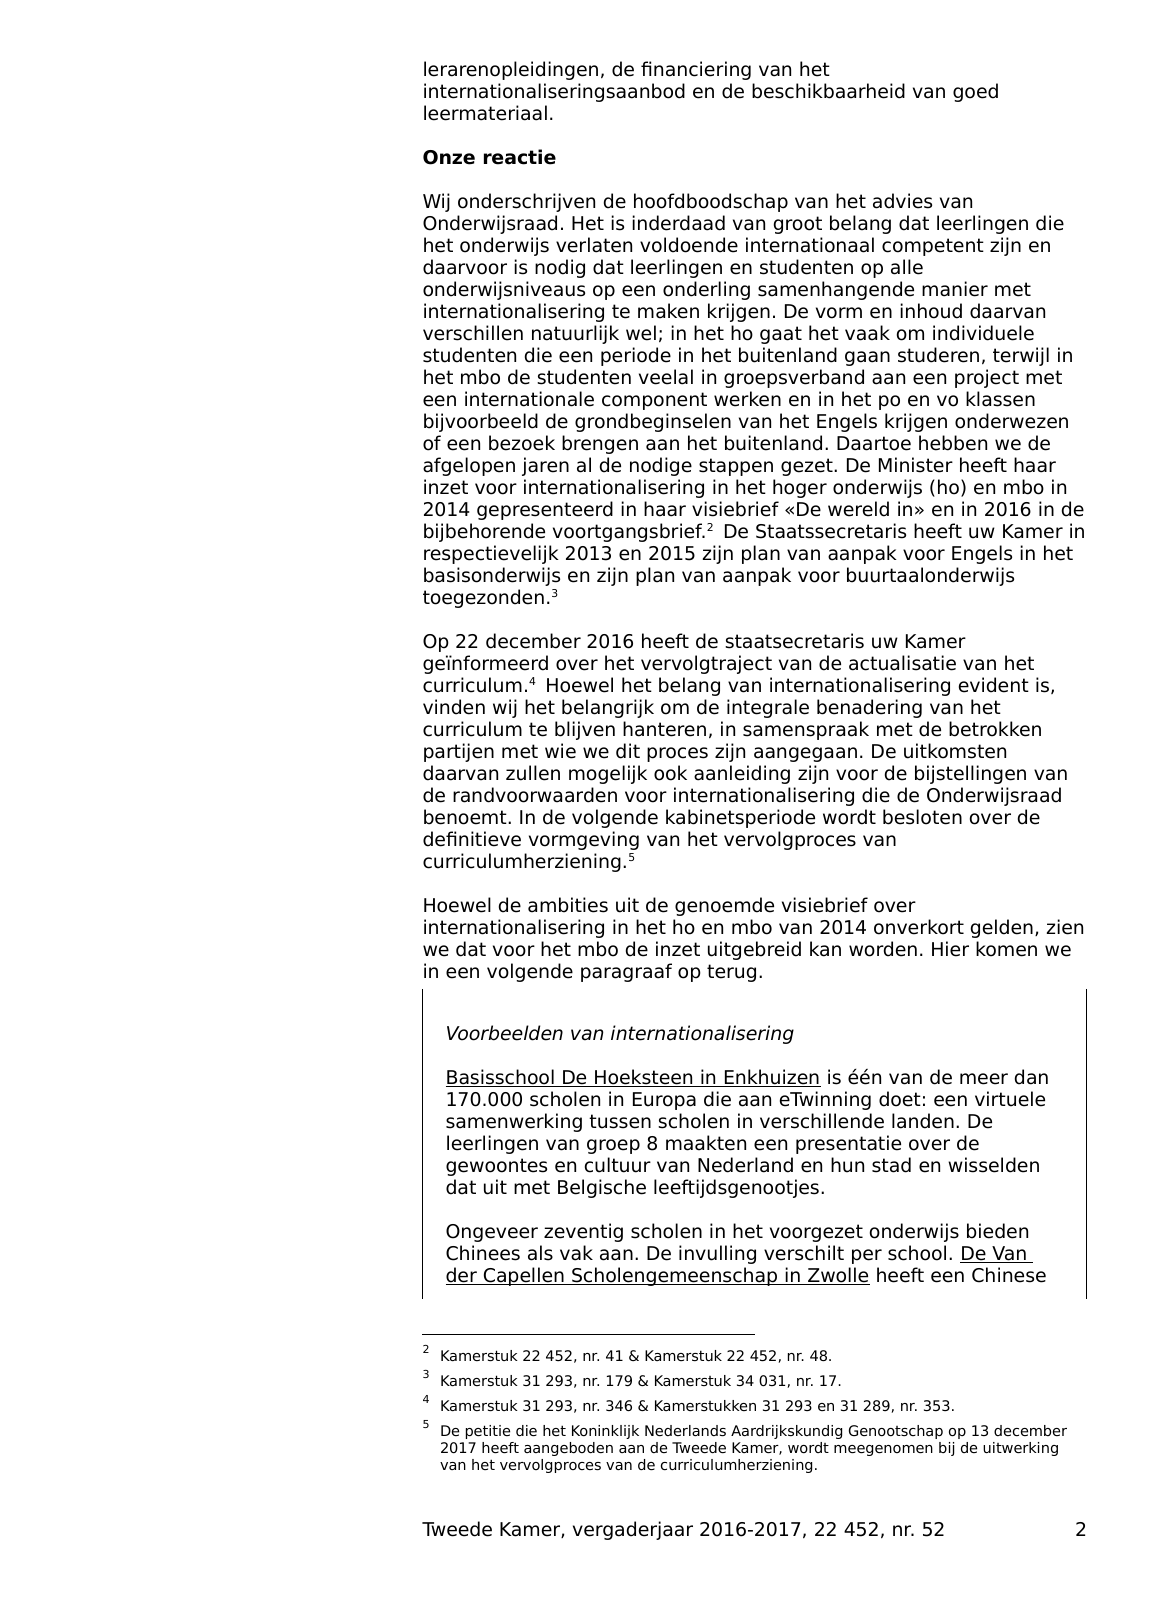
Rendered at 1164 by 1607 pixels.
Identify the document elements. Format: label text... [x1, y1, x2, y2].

text Op 22 december 2016 heeft de staatsecretaris uw Kamer geïnformeerd over het vervolgtraject van de actualisatie van het curriculum. Hoewel het belang van internationalisering evident is, vinden wij het belangrijk om de integrale benadering van het curriculum te blijven hanteren, in samenspraak met de betrokken partijen met wie we dit proces zijn aangegaan. De uitkomsten daarvan zullen mogelijk ook aanleiding zijn voor de bijstellingen van de randvoorwaarden voor internationalisering die de Onderwijsraad benoemt. In de volgende kabinetsperiode wordt besloten over de definitieve vormgeving van het vervolgproces van curriculumherziening. [422, 631, 1087, 873]
text lerarenopleidingen, de financiering van het internationaliseringsaanbod en de beschikbaarheid van goed leermateriaal. [422, 59, 1087, 125]
subtitle Onze reactie [422, 147, 1087, 169]
text Wij onderschrijven de hoofdboodschap van het advies van Onderwijsraad. Het is inderdaad van groot belang dat leerlingen die het onderwijs verlaten voldoende internationaal competent zijn en daarvoor is nodig dat leerlingen en studenten op alle onderwijsniveaus op een onderling samenhangende manier met internationalisering te maken krijgen. De vorm en inhoud daarvan verschillen natuurlijk wel; in het ho gaat het vaak om individuele studenten die een periode in het buitenland gaan studeren, terwijl in het mbo de studenten veelal in groepsverband aan een project met een internationale component werken en in het po en vo klassen bijvoorbeeld de grondbeginselen van het Engels krijgen onderwezen of een bezoek brengen aan het buitenland. Daartoe hebben we de afgelopen jaren al de nodige stappen gezet. De Minister heeft haar inzet voor internationalisering in het hoger onderwijs (ho) en mbo in 2014 gepresenteerd in haar visiebrief «De wereld in» en in 2016 in de bijbehorende voortgangsbrief. De Staatssecretaris heeft uw Kamer in respectievelijk 2013 en 2015 zijn plan van aanpak voor Engels in het basisonderwijs en zijn plan van aanpak voor buurtaalonderwijs toegezonden. [422, 191, 1087, 609]
text Kamerstuk 31 293, nr. 346 & Kamerstukken 31 293 en 31 289, nr. 353. [422, 1393, 1087, 1416]
table_header Voorbeelden van internationalisering Basisschool De Hoeksteen in Enkhuizen is één van de meer dan 170.000 scholen in Europa die aan eTwinning doet: een virtuele samenwerking tussen scholen in verschillende landen. De leerlingen van groep 8 maakten een presentatie over de gewoontes en cultuur van Nederland en hun stad en wisselden dat uit met Belgische leeftijdsgenootjes. Ongeveer zeventig scholen in het voorgezet onderwijs bieden Chinees als vak aan. De invulling verschilt per school. De Van der Capellen Scholengemeenschap in Zwolle heeft een Chinese [423, 989, 1086, 1299]
text Hoewel de ambities uit de genoemde visiebrief over internationalisering in het ho en mbo van 2014 onverkort gelden, zien we dat voor het mbo de inzet uitgebreid kan worden. Hier komen we in een volgende paragraaf op terug. [422, 895, 1087, 983]
text Kamerstuk 22 452, nr. 41 & Kamerstuk 22 452, nr. 48. [422, 1343, 1087, 1366]
text Kamerstuk 31 293, nr. 179 & Kamerstuk 34 031, nr. 17. [422, 1368, 1087, 1391]
text De petitie die het Koninklijk Nederlands Aardrijkskundig Genootschap op 13 december 2017 heeft aangeboden aan de Tweede Kamer, wordt meegenomen bij de uitwerking van het vervolgproces van de curriculumherziening. [422, 1418, 1087, 1474]
